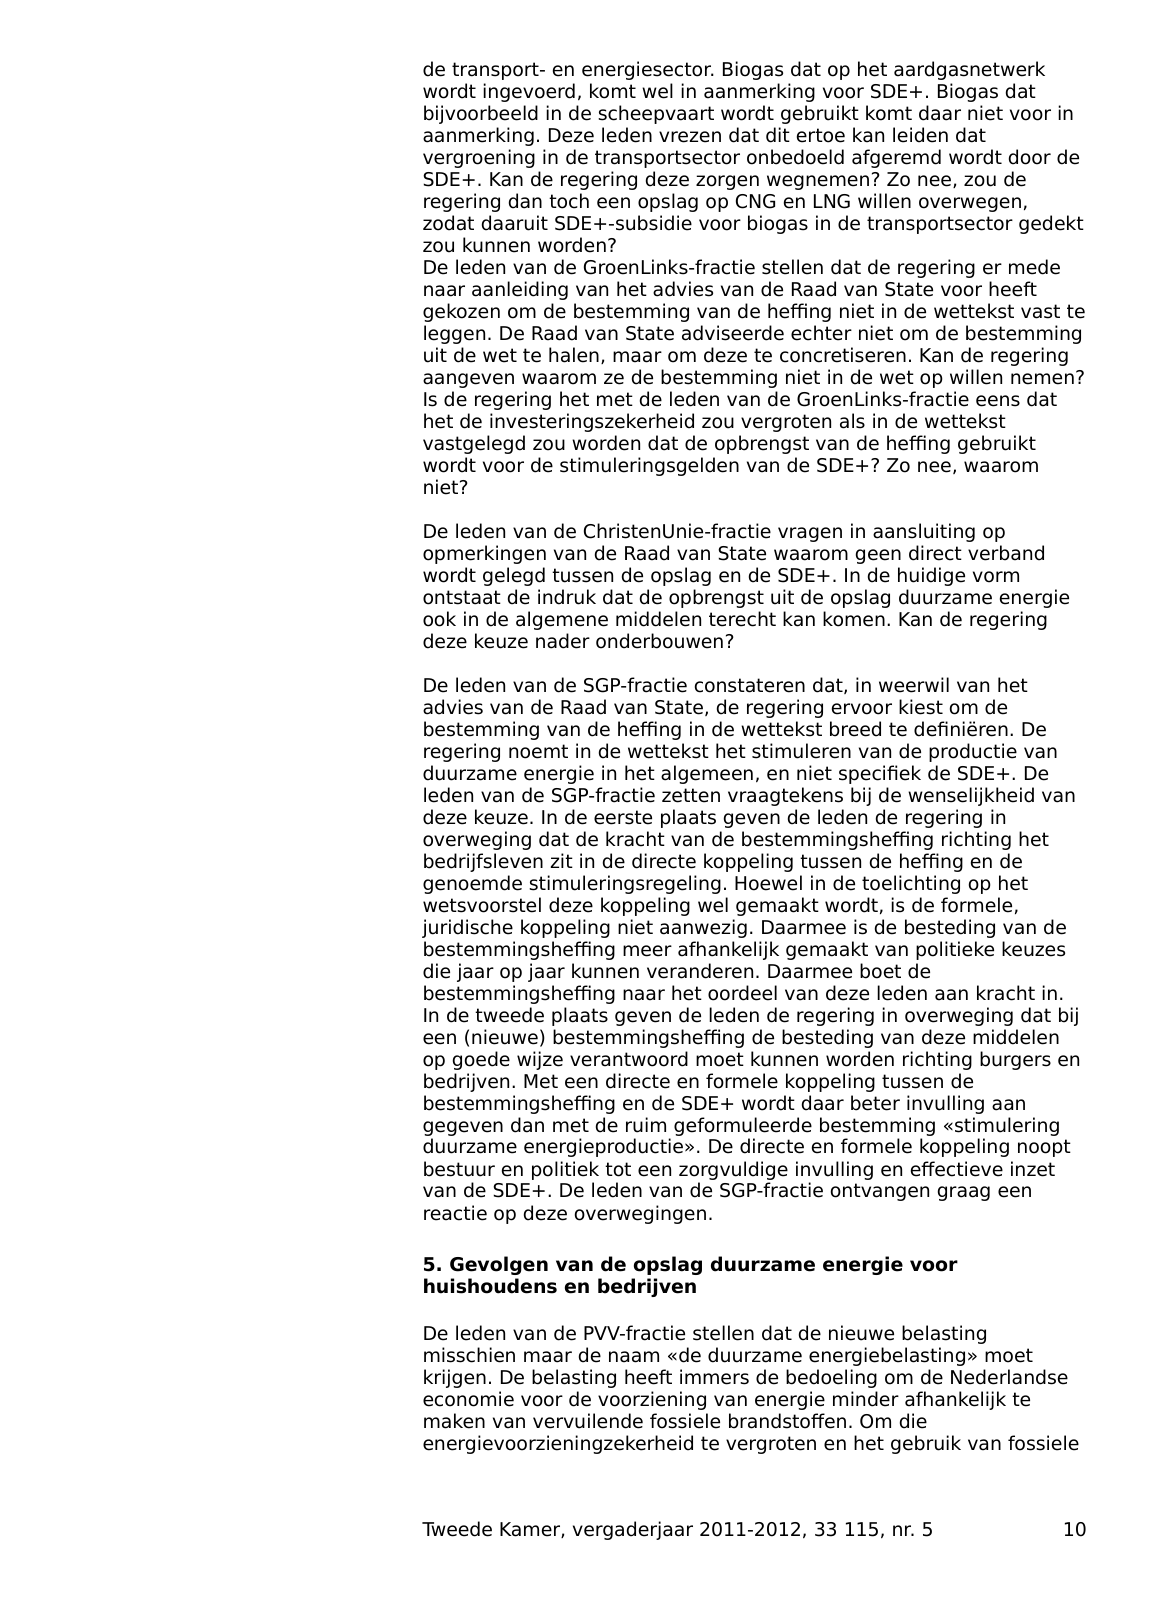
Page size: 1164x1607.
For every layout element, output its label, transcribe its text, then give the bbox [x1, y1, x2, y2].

text De leden van de PVV-fractie stellen dat de nieuwe belasting misschien maar de naam «de duurzame energiebelasting» moet krijgen. De belasting heeft immers de bedoeling om de Nederlandse economie voor de voorziening van energie minder afhankelijk te maken van vervuilende fossiele brandstoffen. Om die energievoorzieningzekerheid te vergroten en het gebruik van fossiele [422, 1323, 1087, 1455]
subtitle 5. Gevolgen van de opslag duurzame energie voor huishoudens en bedrijven [422, 1254, 1087, 1298]
text de transport- en energiesector. Biogas dat op het aardgasnetwerk wordt ingevoerd, komt wel in aanmerking voor SDE+. Biogas dat bijvoorbeeld in de scheepvaart wordt gebruikt komt daar niet voor in aanmerking. Deze leden vrezen dat dit ertoe kan leiden dat vergroening in de transportsector onbedoeld afgeremd wordt door de SDE+. Kan de regering deze zorgen wegnemen? Zo nee, zou de regering dan toch een opslag op CNG en LNG willen overwegen, zodat daaruit SDE+-subsidie voor biogas in de transportsector gedekt zou kunnen worden? [422, 59, 1087, 257]
text De leden van de SGP-fractie constateren dat, in weerwil van het advies van de Raad van State, de regering ervoor kiest om de bestemming van de heffing in de wettekst breed te definiëren. De regering noemt in de wettekst het stimuleren van de productie van duurzame energie in het algemeen, en niet specifiek de SDE+. De leden van de SGP-fractie zetten vraagtekens bij de wenselijkheid van deze keuze. In de eerste plaats geven de leden de regering in overweging dat de kracht van de bestemmingsheffing richting het bedrijfsleven zit in de directe koppeling tussen de heffing en de genoemde stimuleringsregeling. Hoewel in de toelichting op het wetsvoorstel deze koppeling wel gemaakt wordt, is de formele, juridische koppeling niet aanwezig. Daarmee is de besteding van de bestemmingsheffing meer afhankelijk gemaakt van politieke keuzes die jaar op jaar kunnen veranderen. Daarmee boet de bestemmingsheffing naar het oordeel van deze leden aan kracht in. In de tweede plaats geven de leden de regering in overweging dat bij een (nieuwe) bestemmingsheffing de besteding van deze middelen op goede wijze verantwoord moet kunnen worden richting burgers en bedrijven. Met een directe en formele koppeling tussen de bestemmingsheffing en de SDE+ wordt daar beter invulling aan gegeven dan met de ruim geformuleerde bestemming «stimulering duurzame energieproductie». De directe en formele koppeling noopt bestuur en politiek tot een zorgvuldige invulling en effectieve inzet van de SDE+. De leden van de SGP-fractie ontvangen graag een reactie op deze overwegingen. [422, 675, 1087, 1224]
text De leden van de GroenLinks-fractie stellen dat de regering er mede naar aanleiding van het advies van de Raad van State voor heeft gekozen om de bestemming van de heffing niet in de wettekst vast te leggen. De Raad van State adviseerde echter niet om de bestemming uit de wet te halen, maar om deze te concretiseren. Kan de regering aangeven waarom ze de bestemming niet in de wet op willen nemen? Is de regering het met de leden van de GroenLinks-fractie eens dat het de investeringszekerheid zou vergroten als in de wettekst vastgelegd zou worden dat de opbrengst van de heffing gebruikt wordt voor de stimuleringsgelden van de SDE+? Zo nee, waarom niet? [422, 257, 1087, 499]
text De leden van de ChristenUnie-fractie vragen in aansluiting op opmerkingen van de Raad van State waarom geen direct verband wordt gelegd tussen de opslag en de SDE+. In de huidige vorm ontstaat de indruk dat de opbrengst uit de opslag duurzame energie ook in de algemene middelen terecht kan komen. Kan de regering deze keuze nader onderbouwen? [422, 521, 1087, 653]
